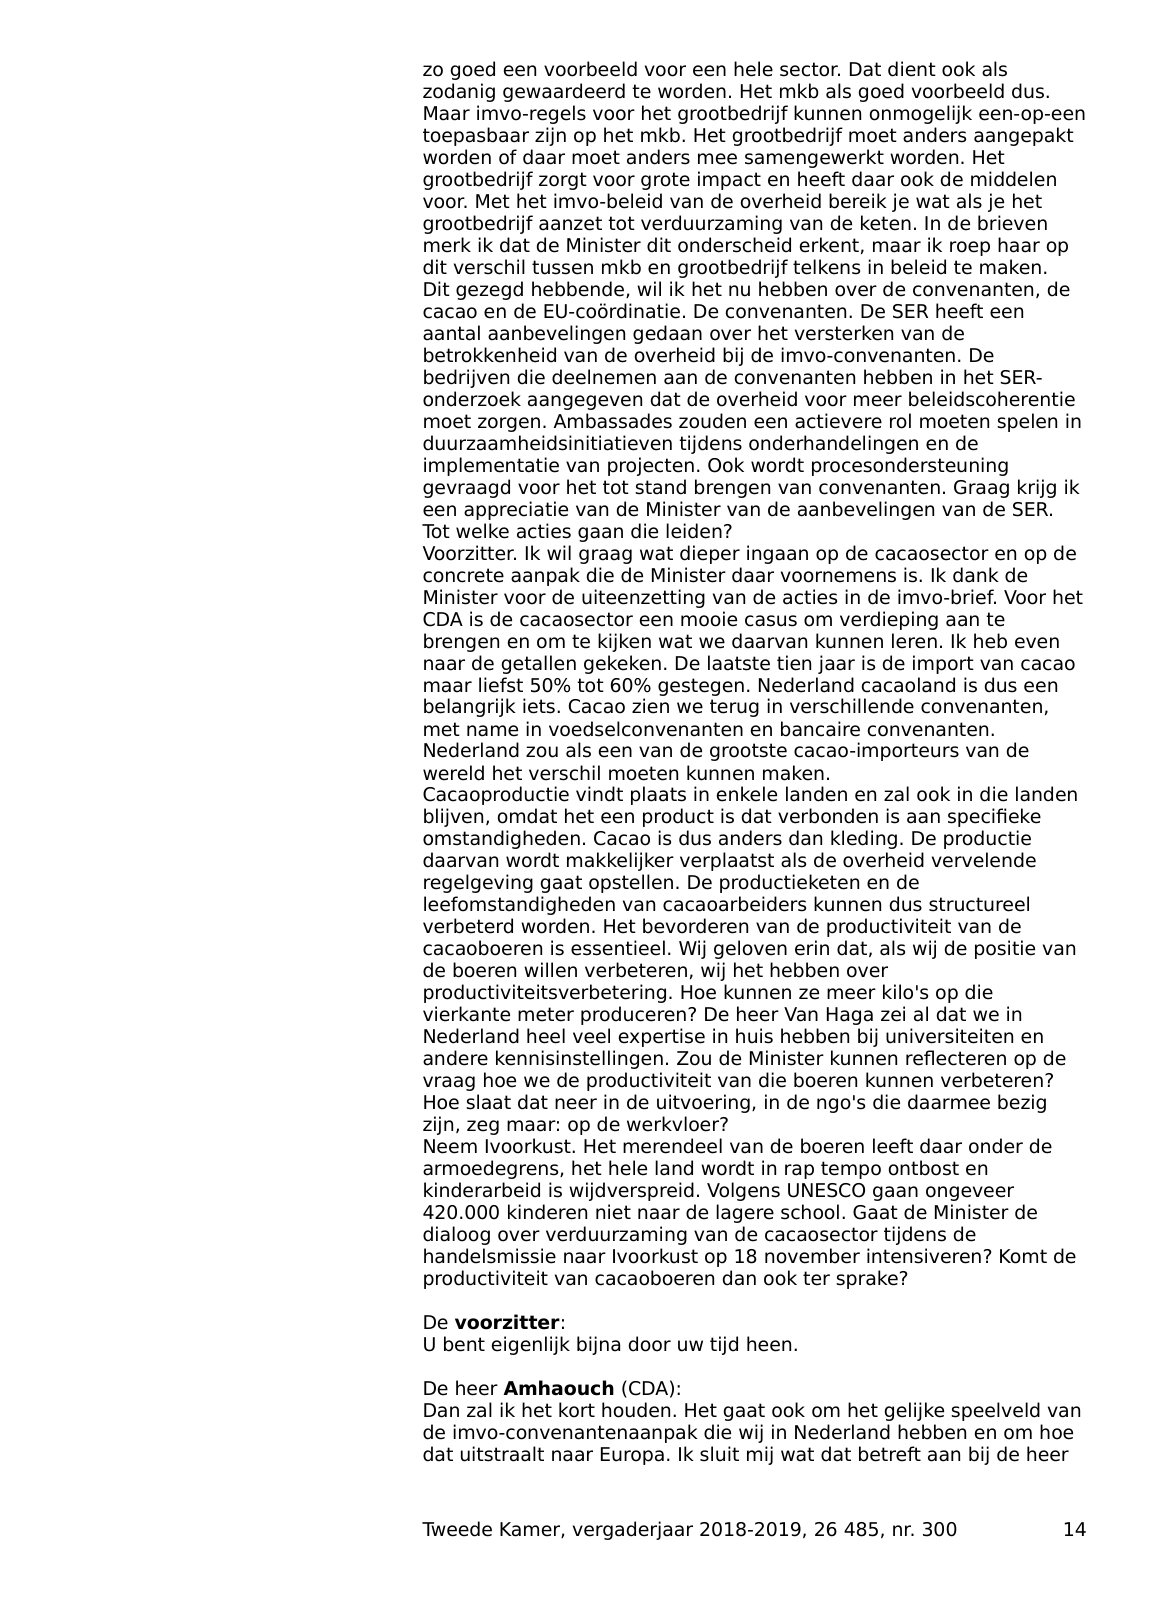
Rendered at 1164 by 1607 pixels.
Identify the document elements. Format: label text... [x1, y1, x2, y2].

text Voorzitter. Ik wil graag wat dieper ingaan op de cacaosector en op de concrete aanpak die de Minister daar voornemens is. Ik dank de Minister voor de uiteenzetting van de acties in de imvo-brief. Voor het CDA is de cacaosector een mooie casus om verdieping aan te brengen en om te kijken wat we daarvan kunnen leren. Ik heb even naar de getallen gekeken. De laatste tien jaar is de import van cacao maar liefst 50% tot 60% gestegen. Nederland cacaoland is dus een belangrijk iets. Cacao zien we terug in verschillende convenanten, met name in voedselconvenanten en bancaire convenanten. Nederland zou als een van de grootste cacao-importeurs van de wereld het verschil moeten kunnen maken. [422, 543, 1087, 784]
text Neem Ivoorkust. Het merendeel van de boeren leeft daar onder de armoedegrens, het hele land wordt in rap tempo ontbost en kinderarbeid is wijdverspreid. Volgens UNESCO gaan ongeveer 420.000 kinderen niet naar de lagere school. Gaat de Minister de dialoog over verduurzaming van de cacaosector tijdens de handelsmissie naar Ivoorkust op 18 november intensiveren? Komt de productiviteit van cacaoboeren dan ook ter sprake? [422, 1136, 1087, 1290]
text De heer Amhaouch (CDA): [422, 1378, 1087, 1400]
text De voorzitter: [422, 1312, 1087, 1334]
text zo goed een voorbeeld voor een hele sector. Dat dient ook als zodanig gewaardeerd te worden. Het mkb als goed voorbeeld dus. Maar imvo-regels voor het grootbedrijf kunnen onmogelijk een-op-een toepasbaar zijn op het mkb. Het grootbedrijf moet anders aangepakt worden of daar moet anders mee samengewerkt worden. Het grootbedrijf zorgt voor grote impact en heeft daar ook de middelen voor. Met het imvo-beleid van de overheid bereik je wat als je het grootbedrijf aanzet tot verduurzaming van de keten. In de brieven merk ik dat de Minister dit onderscheid erkent, maar ik roep haar op dit verschil tussen mkb en grootbedrijf telkens in beleid te maken. [422, 59, 1087, 279]
text Dan zal ik het kort houden. Het gaat ook om het gelijke speelveld van de imvo-convenantenaanpak die wij in Nederland hebben en om hoe dat uitstraalt naar Europa. Ik sluit mij wat dat betreft aan bij de heer [422, 1400, 1087, 1466]
text Cacaoproductie vindt plaats in enkele landen en zal ook in die landen blijven, omdat het een product is dat verbonden is aan specifieke omstandigheden. Cacao is dus anders dan kleding. De productie daarvan wordt makkelijker verplaatst als de overheid vervelende regelgeving gaat opstellen. De productieketen en de leefomstandigheden van cacaoarbeiders kunnen dus structureel verbeterd worden. Het bevorderen van de productiviteit van de cacaoboeren is essentieel. Wij geloven erin dat, als wij de positie van de boeren willen verbeteren, wij het hebben over productiviteitsverbetering. Hoe kunnen ze meer kilo's op die vierkante meter produceren? De heer Van Haga zei al dat we in Nederland heel veel expertise in huis hebben bij universiteiten en andere kennisinstellingen. Zou de Minister kunnen reflecteren op de vraag hoe we de productiviteit van die boeren kunnen verbeteren? Hoe slaat dat neer in de uitvoering, in de ngo's die daarmee bezig zijn, zeg maar: op de werkvloer? [422, 784, 1087, 1136]
text Dit gezegd hebbende, wil ik het nu hebben over de convenanten, de cacao en de EU-coördinatie. De convenanten. De SER heeft een aantal aanbevelingen gedaan over het versterken van de betrokkenheid van de overheid bij de imvo-convenanten. De bedrijven die deelnemen aan de convenanten hebben in het SER-onderzoek aangegeven dat de overheid voor meer beleidscoherentie moet zorgen. Ambassades zouden een actievere rol moeten spelen in duurzaamheidsinitiatieven tijdens onderhandelingen en de implementatie van projecten. Ook wordt procesondersteuning gevraagd voor het tot stand brengen van convenanten. Graag krijg ik een appreciatie van de Minister van de aanbevelingen van de SER. Tot welke acties gaan die leiden? [422, 279, 1087, 543]
text U bent eigenlijk bijna door uw tijd heen. [422, 1334, 1087, 1356]
